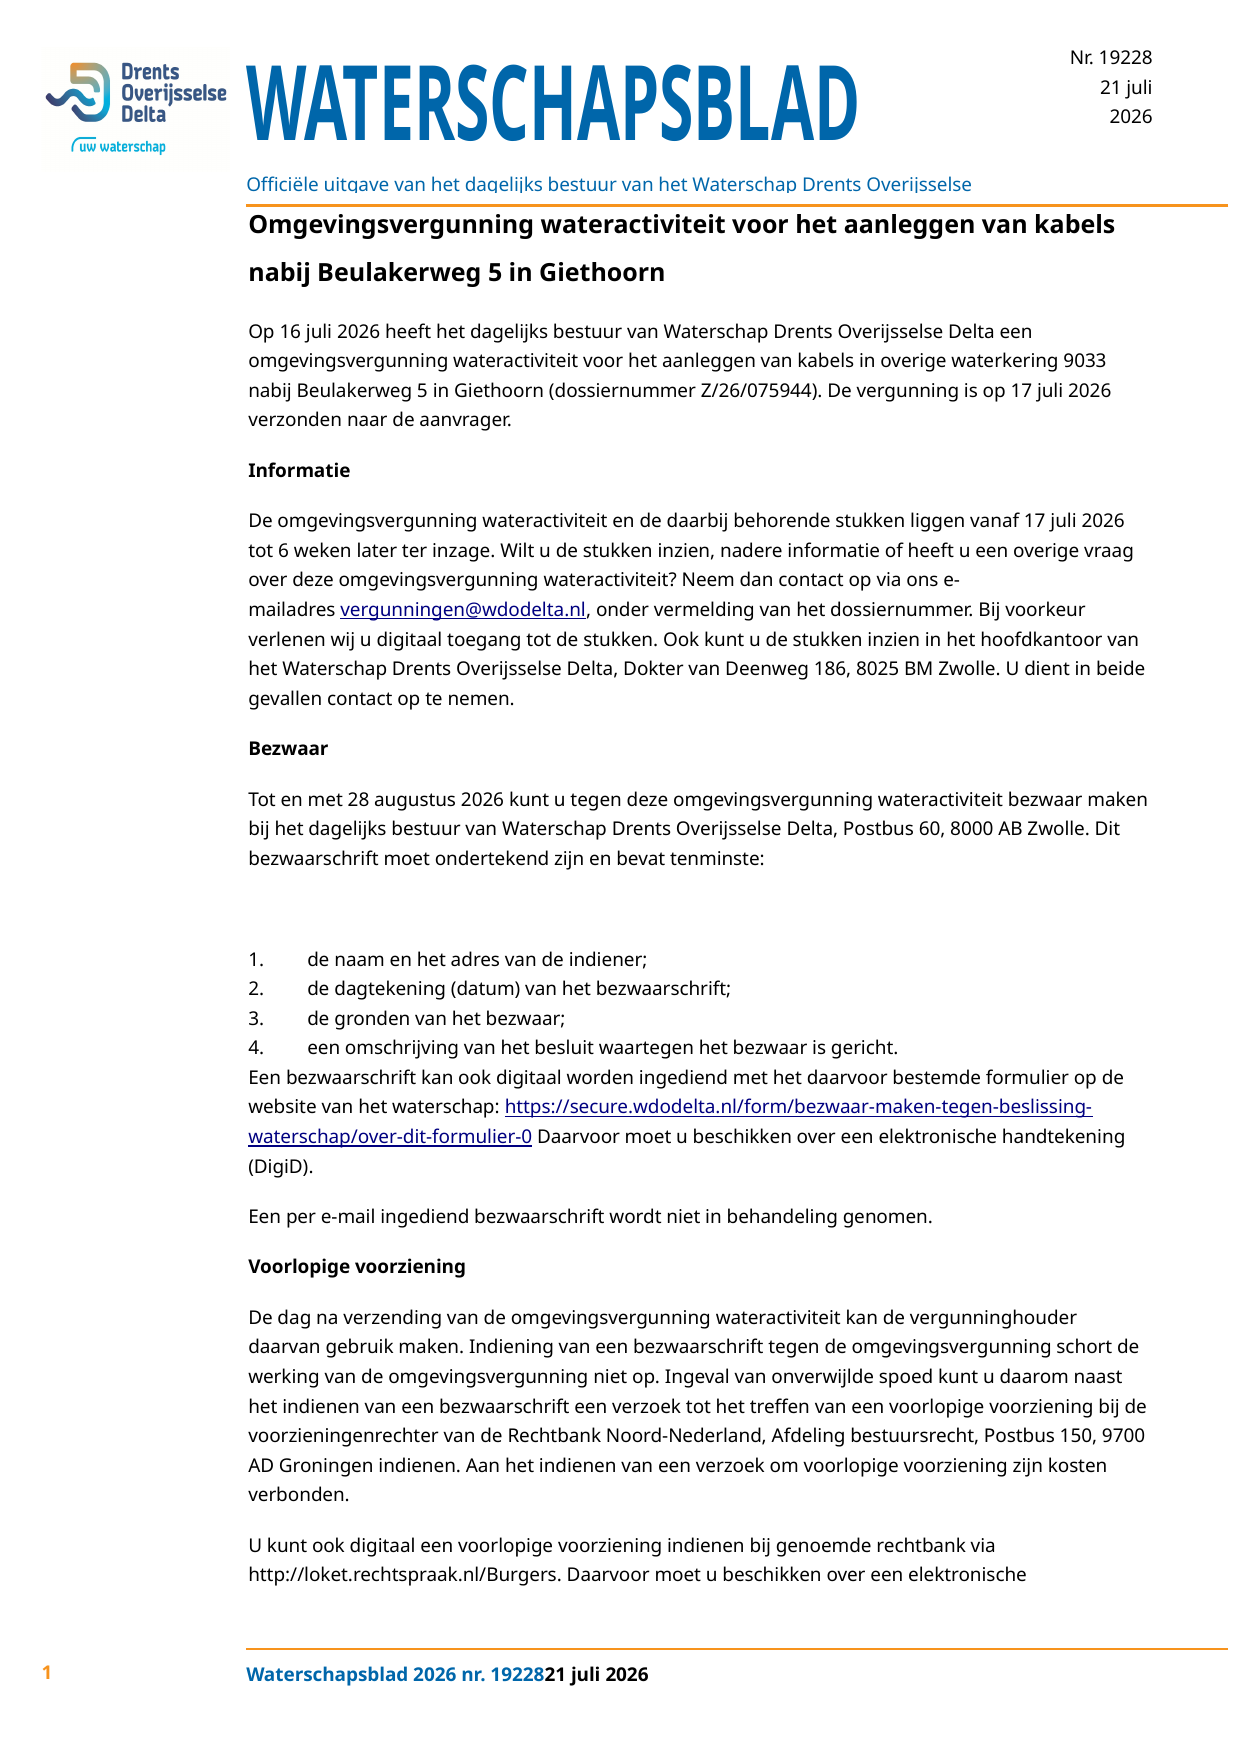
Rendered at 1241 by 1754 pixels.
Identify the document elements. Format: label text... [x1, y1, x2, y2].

list de dagtekening (datum) van het bezwaarschrift; [248, 975, 1152, 1001]
list een omschrijving van het besluit waartegen het bezwaar is gericht. [248, 1034, 1152, 1060]
text Omgevingsvergunning wateractiviteit voor het aanleggen van kabels nabij Beulakerweg 5 in Giethoorn [248, 207, 1152, 288]
text Een bezwaarschrift kan ook digitaal worden ingediend met het daarvoor bestemde formulier op de website van het waterschap: https://secure.wdodelta.nl/form/bezwaar-maken-tegen-beslissing-waterschap/over-dit-formulier-0 Daarvoor moet u beschikken over een elektronische handtekening (DigiD). [248, 1064, 1152, 1179]
text Tot en met 28 augustus 2026 kunt u tegen deze omgevingsvergunning wateractiviteit bezwaar maken bij het dagelijks bestuur van Waterschap Drents Overijsselse Delta, Postbus 60, 8000 AB Zwolle. Dit bezwaarschrift moet ondertekend zijn en bevat tenminste: [248, 786, 1152, 871]
text De dag na verzending van de omgevingsvergunning wateractiviteit kan de vergunninghouder daarvan gebruik maken. Indiening van een bezwaarschrift tegen de omgevingsvergunning schort de werking van de omgevingsvergunning niet op. Ingeval van onverwijlde spoed kunt u daarom naast het indienen van een bezwaarschrift een verzoek tot het treffen van een voorlopige voorziening bij de voorzieningenrechter van de Rechtbank Noord-Nederland, Afdeling bestuursrecht, Postbus 150, 9700 AD Groningen indienen. Aan het indienen van een verzoek om voorlopige voorziening zijn kosten verbonden. [248, 1304, 1152, 1507]
list de gronden van het bezwaar; [248, 1005, 1152, 1031]
text Voorlopige voorziening [248, 1254, 1152, 1279]
picture [41, 47, 231, 172]
list de naam en het adres van de indiener; [248, 946, 1152, 972]
text U kunt ook digitaal een voorlopige voorziening indienen bij genoemde rechtbank via http://loket.rechtspraak.nl/Burgers. Daarvoor moet u beschikken over een elektronische [248, 1532, 1152, 1587]
text Een per e-mail ingediend bezwaarschrift wordt niet in behandeling genomen. [248, 1203, 1152, 1229]
text Informatie [248, 457, 1152, 483]
text Op 16 juli 2026 heeft het dagelijks bestuur van Waterschap Drents Overijsselse Delta een omgevingsvergunning wateractiviteit voor het aanleggen van kabels in overige waterkering 9033 nabij Beulakerweg 5 in Giethoorn (dossiernummer Z/26/075944). De vergunning is op 17 juli 2026 verzonden naar de aanvrager. [248, 318, 1152, 432]
text De omgevingsvergunning wateractiviteit en de daarbij behorende stukken liggen vanaf 17 juli 2026 tot 6 weken later ter inzage. Wilt u de stukken inzien, nadere informatie of heeft u een overige vraag over deze omgevingsvergunning wateractiviteit? Neem dan contact op via ons e-mailadres vergunningen@wdodelta.nl, onder vermelding van het dossiernummer. Bij voorkeur verlenen wij u digitaal toegang tot de stukken. Ook kunt u de stukken inzien in het hoofdkantoor van het Waterschap Drents Overijsselse Delta, Dokter van Deenweg 186, 8025 BM Zwolle. U dient in beide gevallen contact op te nemen. [248, 507, 1152, 711]
text Bezwaar [248, 735, 1152, 761]
